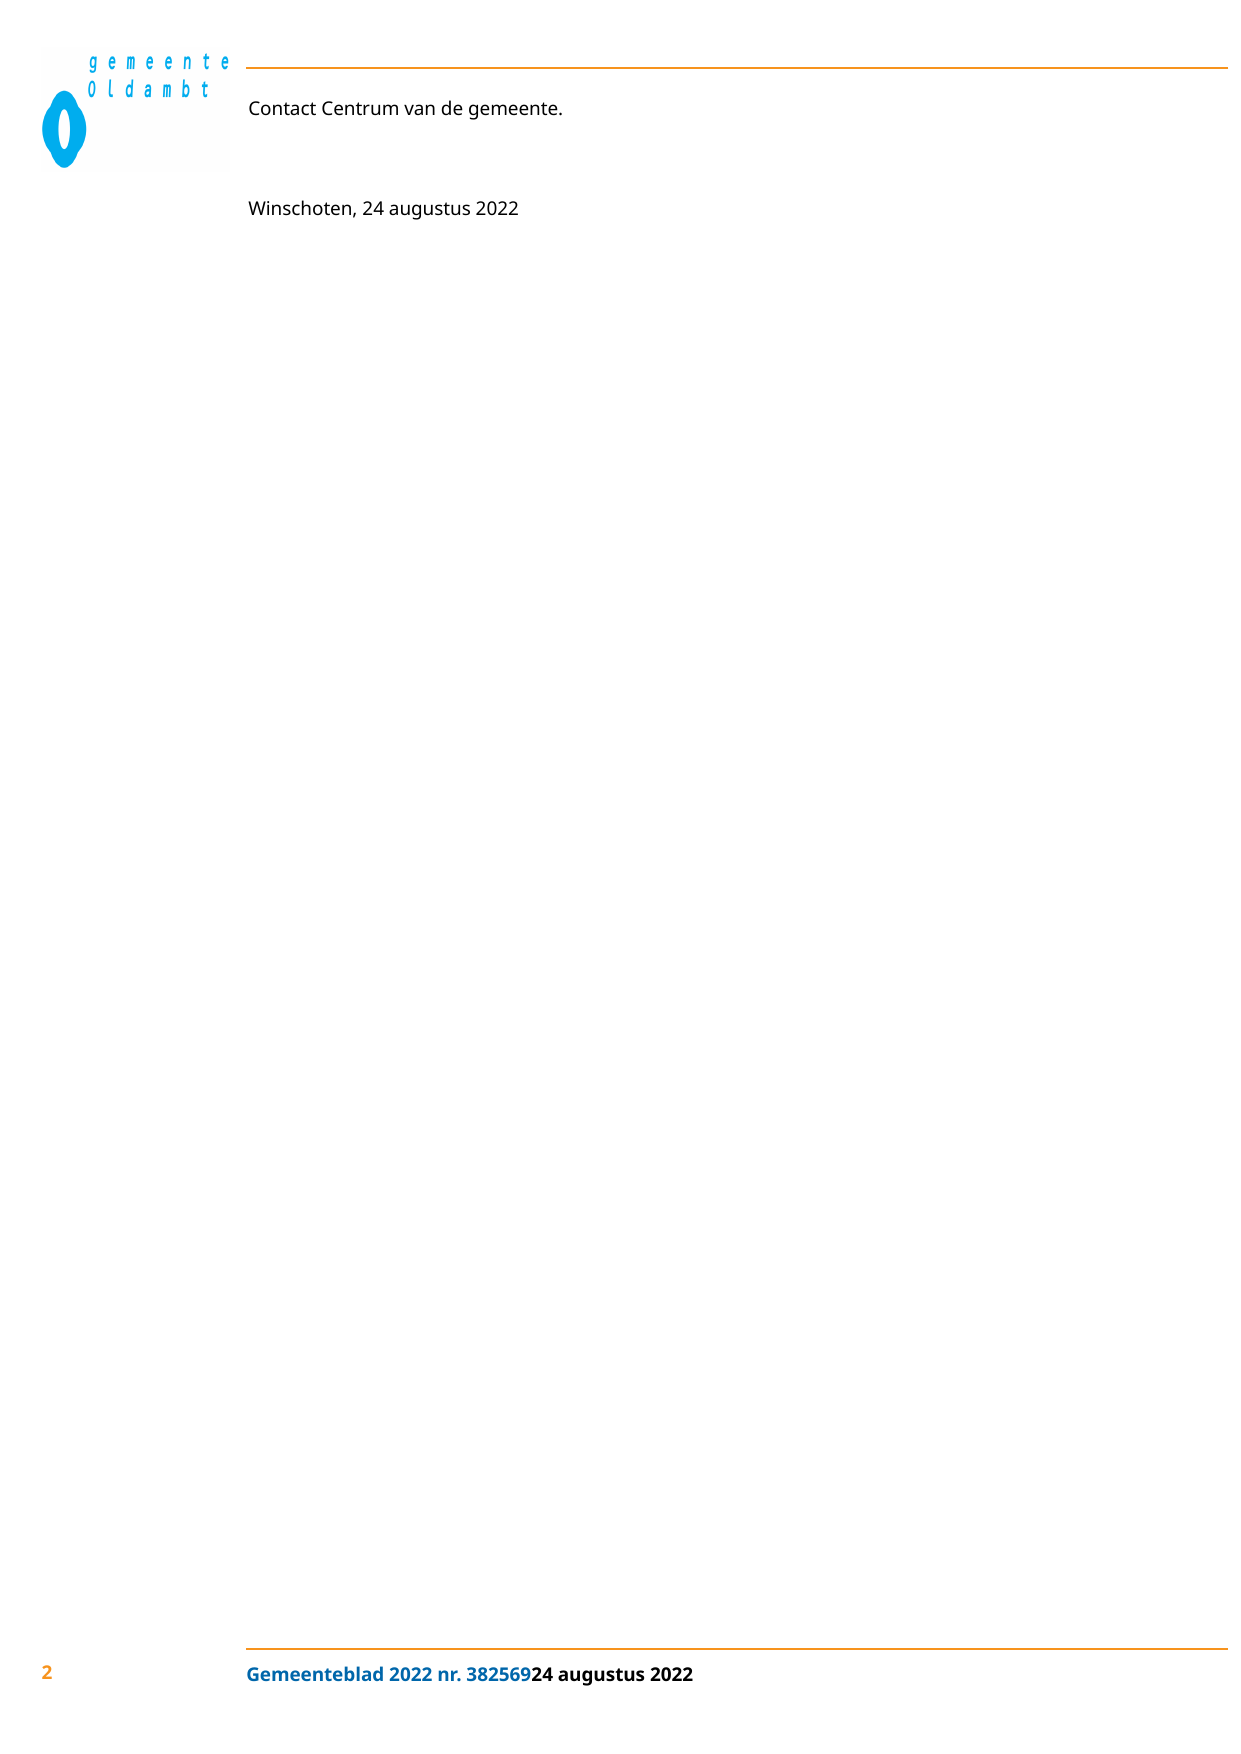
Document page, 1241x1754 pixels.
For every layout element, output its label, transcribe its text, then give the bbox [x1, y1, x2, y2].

picture [41, 47, 231, 172]
text Winschoten, 24 augustus 2022 [248, 196, 1152, 221]
text Contact Centrum van de gemeente. [248, 95, 1152, 121]
